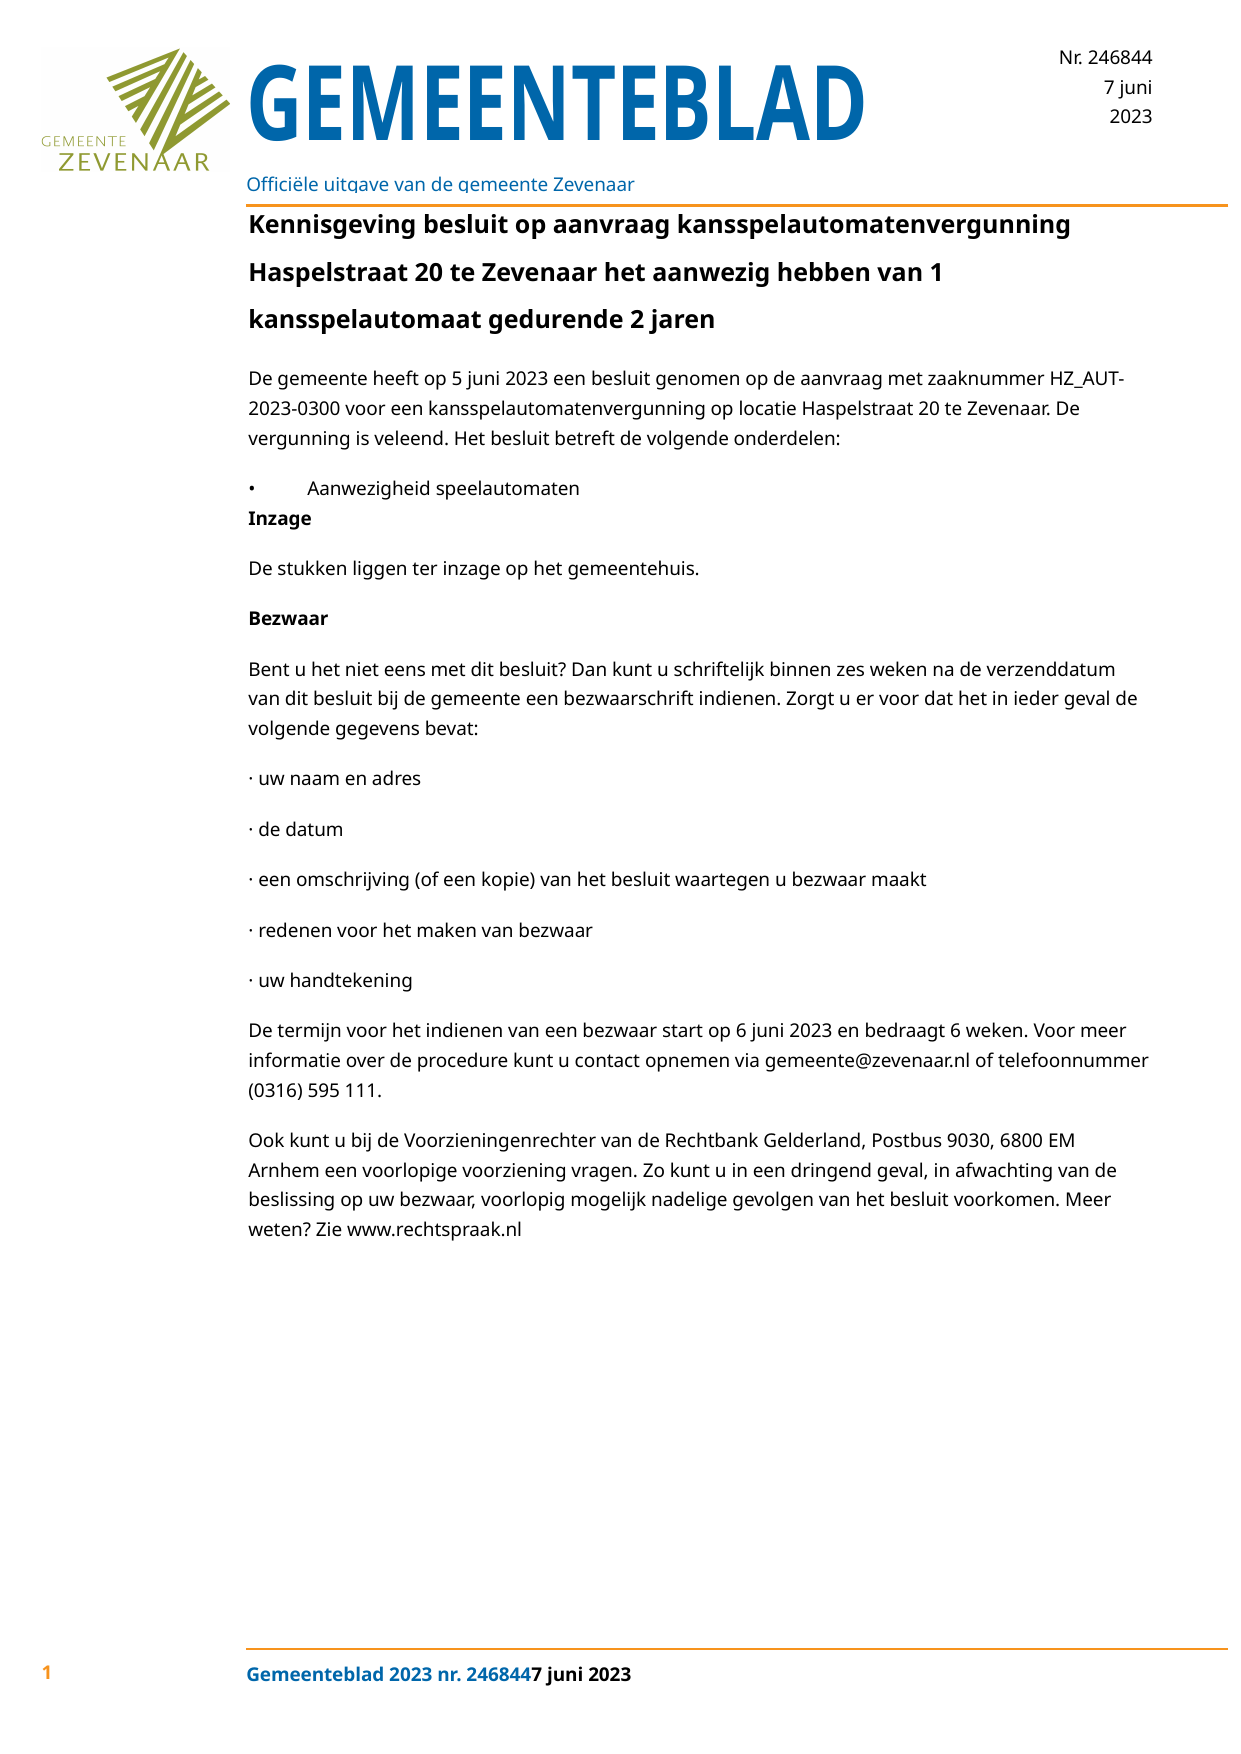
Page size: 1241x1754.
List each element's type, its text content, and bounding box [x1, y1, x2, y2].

text · uw handtekening [248, 967, 1152, 993]
text De gemeente heeft op 5 juni 2023 een besluit genomen op de aanvraag met zaaknummer HZ_AUT-2023-0300 voor een kansspelautomatenvergunning op locatie Haspelstraat 20 te Zevenaar. De vergunning is veleend. Het besluit betreft de volgende onderdelen: [248, 366, 1152, 450]
text Kennisgeving besluit op aanvraag kansspelautomatenvergunning Haspelstraat 20 te Zevenaar het aanwezig hebben van 1 kansspelautomaat gedurende 2 jaren [248, 207, 1152, 336]
text · uw naam en adres [248, 766, 1152, 791]
text Inzage [248, 505, 1152, 530]
text Ook kunt u bij de Voorzieningenrechter van de Rechtbank Gelderland, Postbus 9030, 6800 EM Arnhem een voorlopige voorziening vragen. Zo kunt u in een dringend geval, in afwachting van de beslissing op uw bezwaar, voorlopig mogelijk nadelige gevolgen van het besluit voorkomen. Meer weten? Zie www.rechtspraak.nl [248, 1127, 1152, 1242]
picture [41, 47, 231, 172]
text De stukken liggen ter inzage op het gemeentehuis. [248, 555, 1152, 581]
text · de datum [248, 816, 1152, 842]
list Aanwezigheid speelautomaten [248, 475, 1152, 501]
text Bezwaar [248, 606, 1152, 631]
text De termijn voor het indienen van een bezwaar start op 6 juni 2023 en bedraagt 6 weken. Voor meer informatie over de procedure kunt u contact opnemen via gemeente@zevenaar.nl of telefoonnummer (0316) 595 111. [248, 1018, 1152, 1102]
text Bent u het niet eens met dit besluit? Dan kunt u schriftelijk binnen zes weken na de verzenddatum van dit besluit bij de gemeente een bezwaarschrift indienen. Zorgt u er voor dat het in ieder geval de volgende gegevens bevat: [248, 656, 1152, 741]
text · redenen voor het maken van bezwaar [248, 917, 1152, 942]
text · een omschrijving (of een kopie) van het besluit waartegen u bezwaar maakt [248, 866, 1152, 892]
